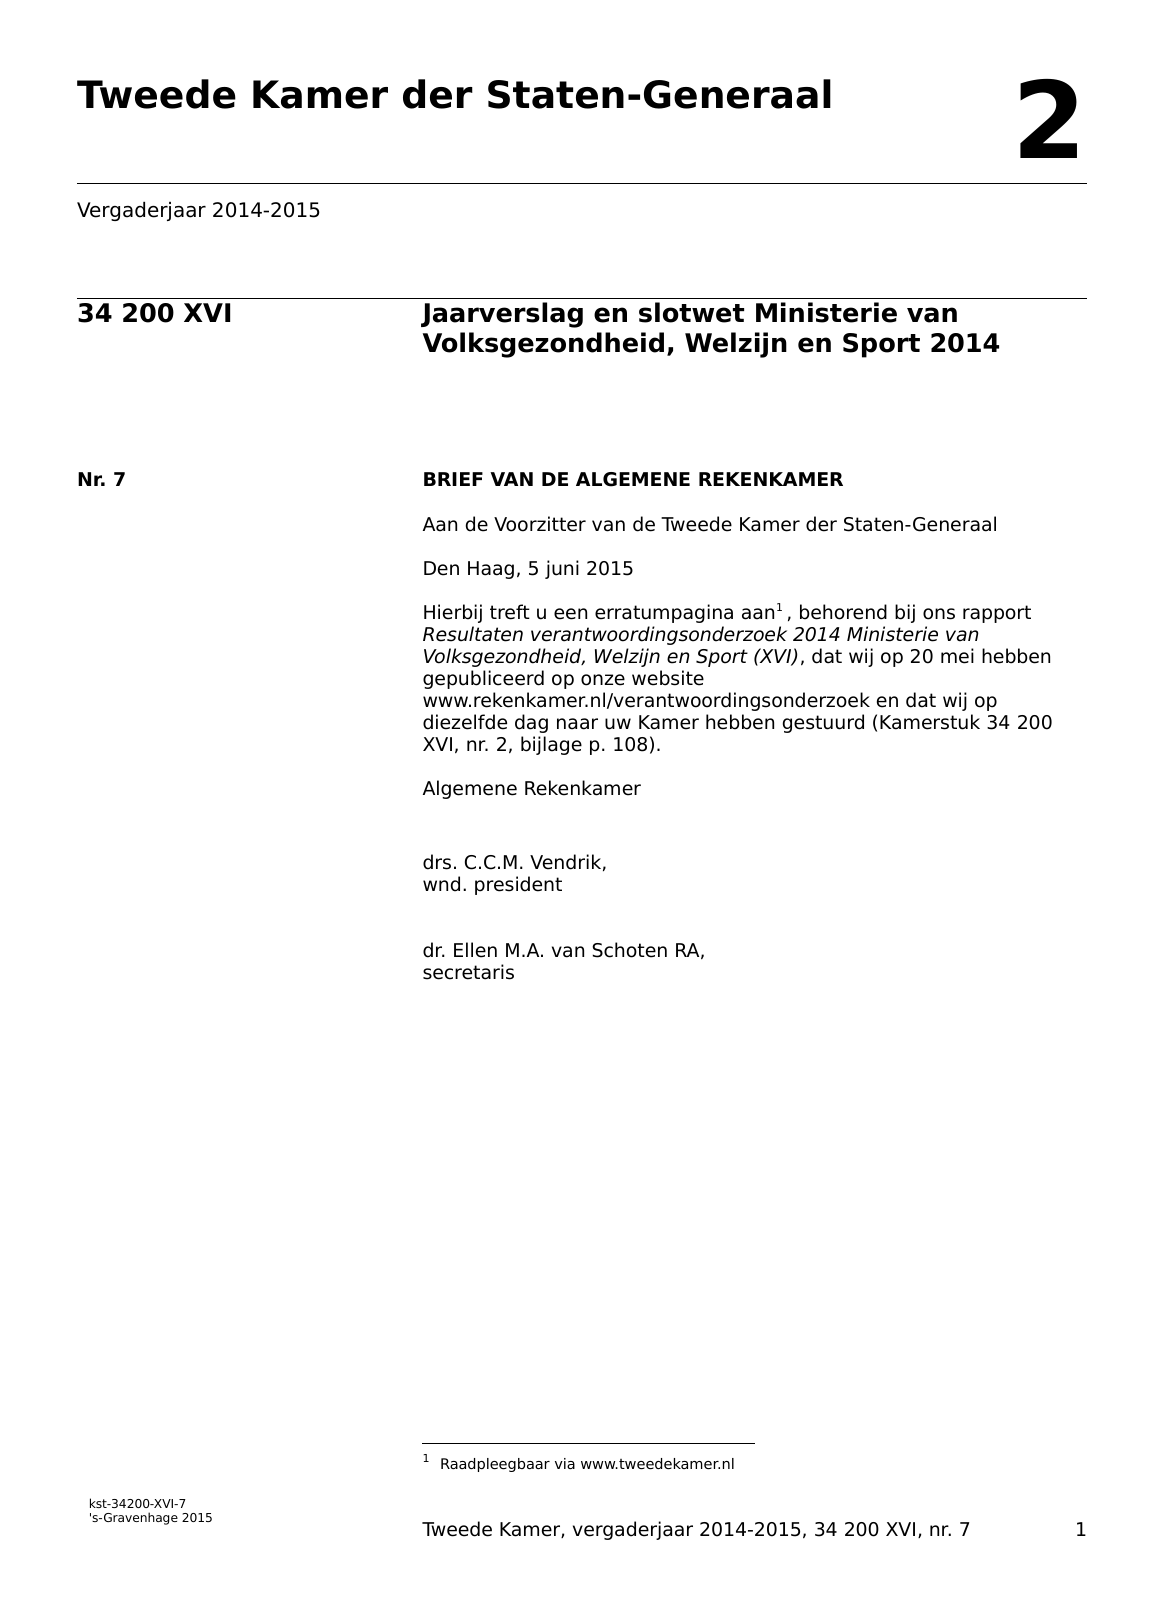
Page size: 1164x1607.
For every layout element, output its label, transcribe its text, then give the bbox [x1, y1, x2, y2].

text Algemene Rekenkamer [422, 778, 1087, 800]
table_header 2 [886, 59, 1087, 183]
table_header Tweede Kamer der Staten-Generaal [77, 59, 886, 183]
text Aan de Voorzitter van de Tweede Kamer der Staten-Generaal [422, 513, 1087, 536]
subtitle 34 200 XVI Jaarverslag en slotwet Ministerie van Volksgezondheid, Welzijn en Sport 2014 [77, 299, 1087, 358]
text kst-34200-XVI-7 [88, 1497, 323, 1511]
text Hierbij treft u een erratumpagina aan, behorend bij ons rapport Resultaten verantwoordingsonderzoek 2014 Ministerie van Volksgezondheid, Welzijn en Sport (XVI), dat wij op 20 mei hebben gepubliceerd op onze website www.rekenkamer.nl/verantwoordingsonderzoek en dat wij op diezelfde dag naar uw Kamer hebben gestuurd (Kamerstuk 34 200 XVI, nr. 2, bijlage p. 108). [422, 602, 1087, 756]
text Raadpleegbaar via www.tweedekamer.nl [422, 1452, 1087, 1474]
text Den Haag, 5 juni 2015 [422, 558, 1087, 580]
table_cell Vergaderjaar 2014-2015 [77, 184, 1087, 298]
text 's-Gravenhage 2015 [88, 1511, 323, 1525]
text drs. C.C.M. Vendrik, wnd. president [422, 830, 1087, 896]
text dr. Ellen M.A. van Schoten RA, secretaris [422, 918, 1087, 984]
subtitle Nr. 7 BRIEF VAN DE ALGEMENE REKENKAMER [77, 469, 1087, 491]
